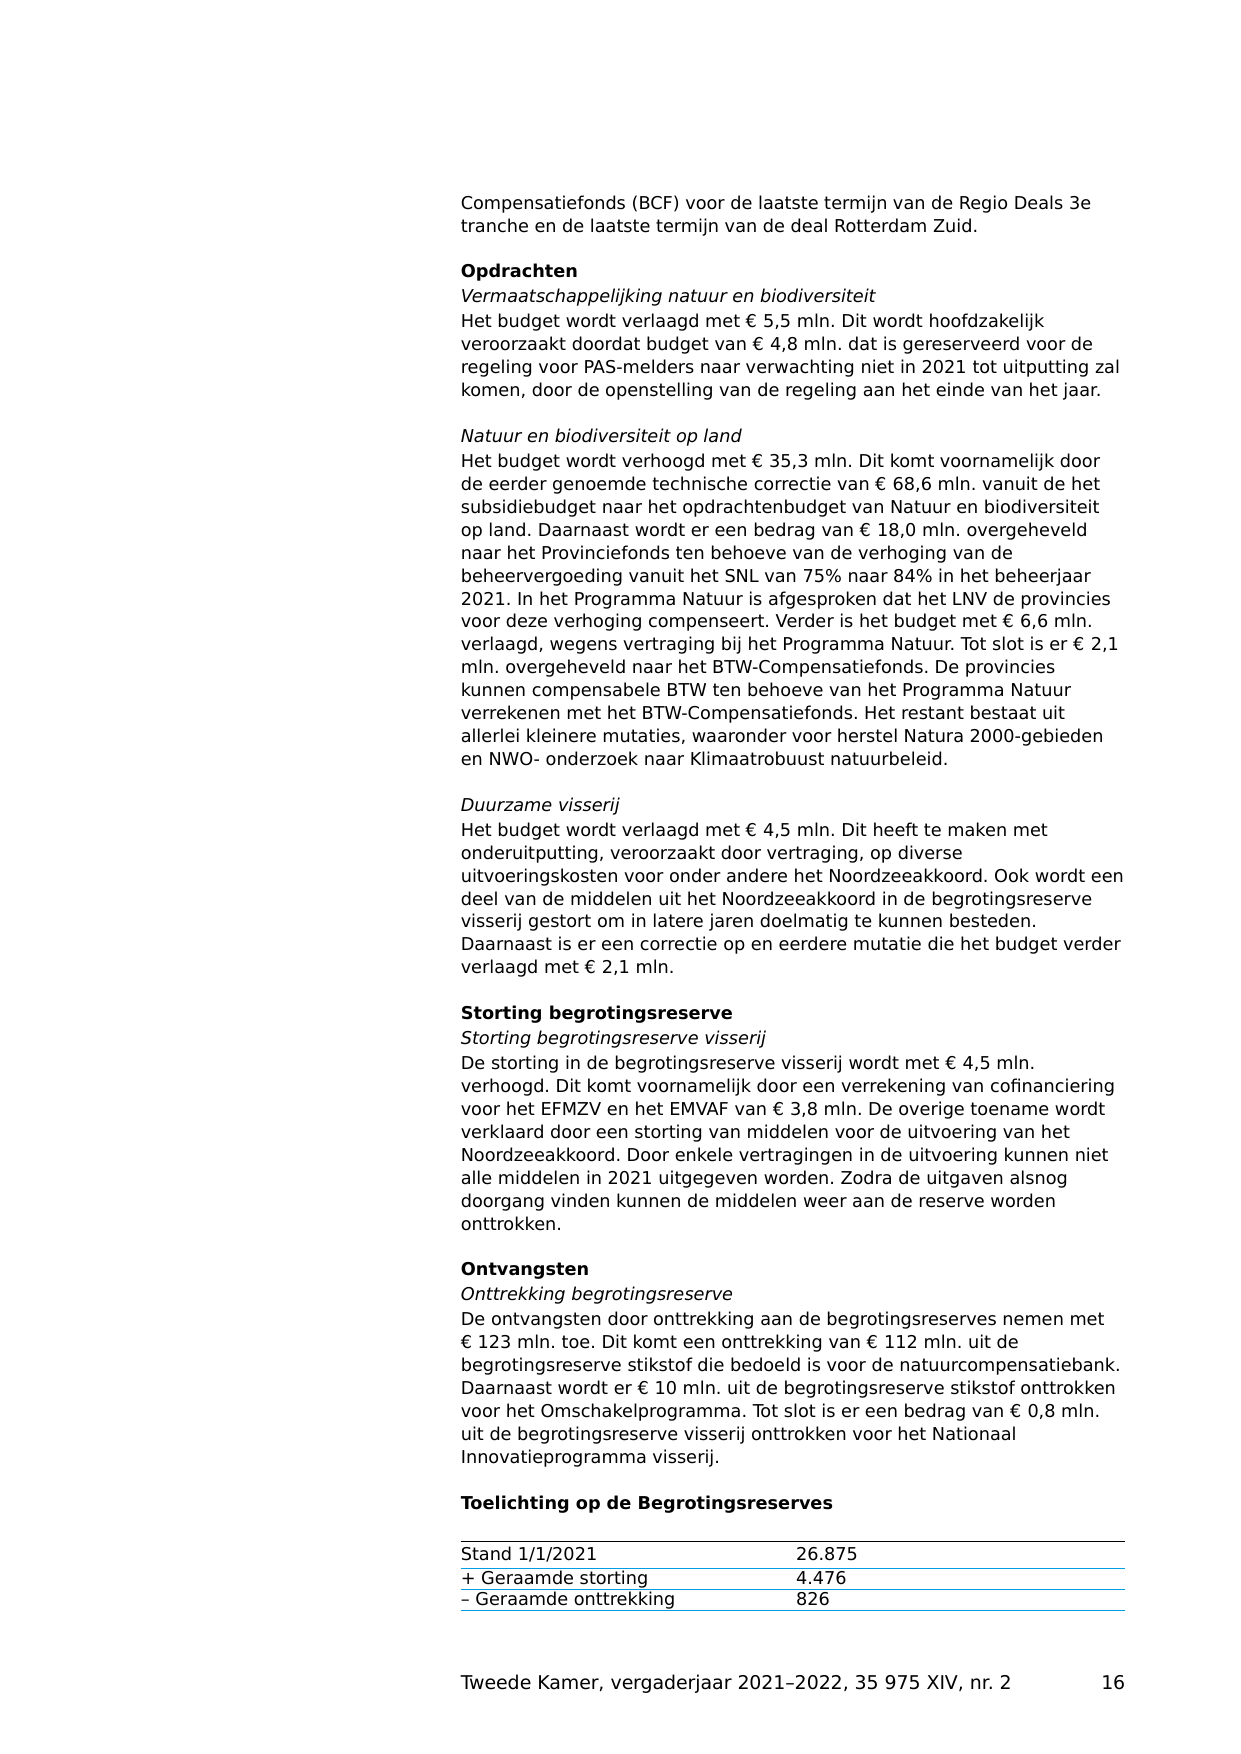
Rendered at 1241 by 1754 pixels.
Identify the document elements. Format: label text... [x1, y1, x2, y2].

text Toelichting op de Begrotingsreserves [461, 1491, 1125, 1514]
text Compensatiefonds (BCF) voor de laatste termijn van de Regio Deals 3e tranche en de laatste termijn van de deal Rotterdam Zuid. [461, 191, 1125, 237]
text Opdrachten [461, 259, 1125, 282]
text Het budget wordt verlaagd met € 4,5 mln. Dit heeft te maken met onderuitputting, veroorzaakt door vertraging, op diverse uitvoeringskosten voor onder andere het Noordzeeakkoord. Ook wordt een deel van de middelen uit het Noordzeeakkoord in de begrotingsreserve visserij gestort om in latere jaren doelmatig te kunnen besteden. Daarnaast is er een correctie op en eerdere mutatie die het budget verder verlaagd met € 2,1 mln. [461, 818, 1125, 978]
text Natuur en biodiversiteit op land [461, 424, 1125, 447]
table_cell + Geraamde storting [461, 1569, 793, 1589]
table_cell Stand 1/1/2021 [461, 1542, 793, 1568]
text De storting in de begrotingsreserve visserij wordt met € 4,5 mln. verhoogd. Dit komt voornamelijk door een verrekening van cofinanciering voor het EFMZV en het EMVAF van € 3,8 mln. De overige toename wordt verklaard door een storting van middelen voor de uitvoering van het Noordzeeakkoord. Door enkele vertragingen in de uitvoering kunnen niet alle middelen in 2021 uitgegeven worden. Zodra de uitgaven alsnog doorgang vinden kunnen de middelen weer aan de reserve worden onttrokken. [461, 1051, 1125, 1234]
table_cell 4.476 [793, 1569, 1125, 1589]
table_cell 26.875 [793, 1542, 1125, 1568]
text Storting begrotingsreserve visserij [461, 1026, 1125, 1049]
text De ontvangsten door onttrekking aan de begrotingsreserves nemen met € 123 mln. toe. Dit komt een onttrekking van € 112 mln. uit de begrotingsreserve stikstof die bedoeld is voor de natuurcompensatiebank. Daarnaast wordt er € 10 mln. uit de begrotingsreserve stikstof onttrokken voor het Omschakelprogramma. Tot slot is er een bedrag van € 0,8 mln. uit de begrotingsreserve visserij onttrokken voor het Nationaal Innovatieprogramma visserij. [461, 1307, 1125, 1468]
text Het budget wordt verlaagd met € 5,5 mln. Dit wordt hoofdzakelijk veroorzaakt doordat budget van € 4,8 mln. dat is gereserveerd voor de regeling voor PAS-melders naar verwachting niet in 2021 tot uitputting zal komen, door de openstelling van de regeling aan het einde van het jaar. [461, 309, 1125, 401]
table_header Begrotingsreserve Visserij [461, 1516, 1125, 1541]
text Het budget wordt verhoogd met € 35,3 mln. Dit komt voornamelijk door de eerder genoemde technische correctie van € 68,6 mln. vanuit de het subsidiebudget naar het opdrachtenbudget van Natuur en biodiversiteit op land. Daarnaast wordt er een bedrag van € 18,0 mln. overgeheveld naar het Provinciefonds ten behoeve van de verhoging van de beheervergoeding vanuit het SNL van 75% naar 84% in het beheerjaar 2021. In het Programma Natuur is afgesproken dat het LNV de provincies voor deze verhoging compenseert. Verder is het budget met € 6,6 mln. verlaagd, wegens vertraging bij het Programma Natuur. Tot slot is er € 2,1 mln. overgeheveld naar het BTW-Compensatiefonds. De provincies kunnen compensabele BTW ten behoeve van het Programma Natuur verrekenen met het BTW-Compensatiefonds. Het restant bestaat uit allerlei kleinere mutaties, waaronder voor herstel Natura 2000-gebieden en NWO- onderzoek naar Klimaatrobuust natuurbeleid. [461, 449, 1125, 770]
text Onttrekking begrotingsreserve [461, 1282, 1125, 1305]
text Duurzame visserij [461, 793, 1125, 816]
table_cell 826 [793, 1590, 1125, 1610]
text Storting begrotingsreserve [461, 1001, 1125, 1024]
text Vermaatschappelijking natuur en biodiversiteit [461, 284, 1125, 307]
table_cell – Geraamde onttrekking [461, 1590, 793, 1610]
text Ontvangsten [461, 1257, 1125, 1280]
